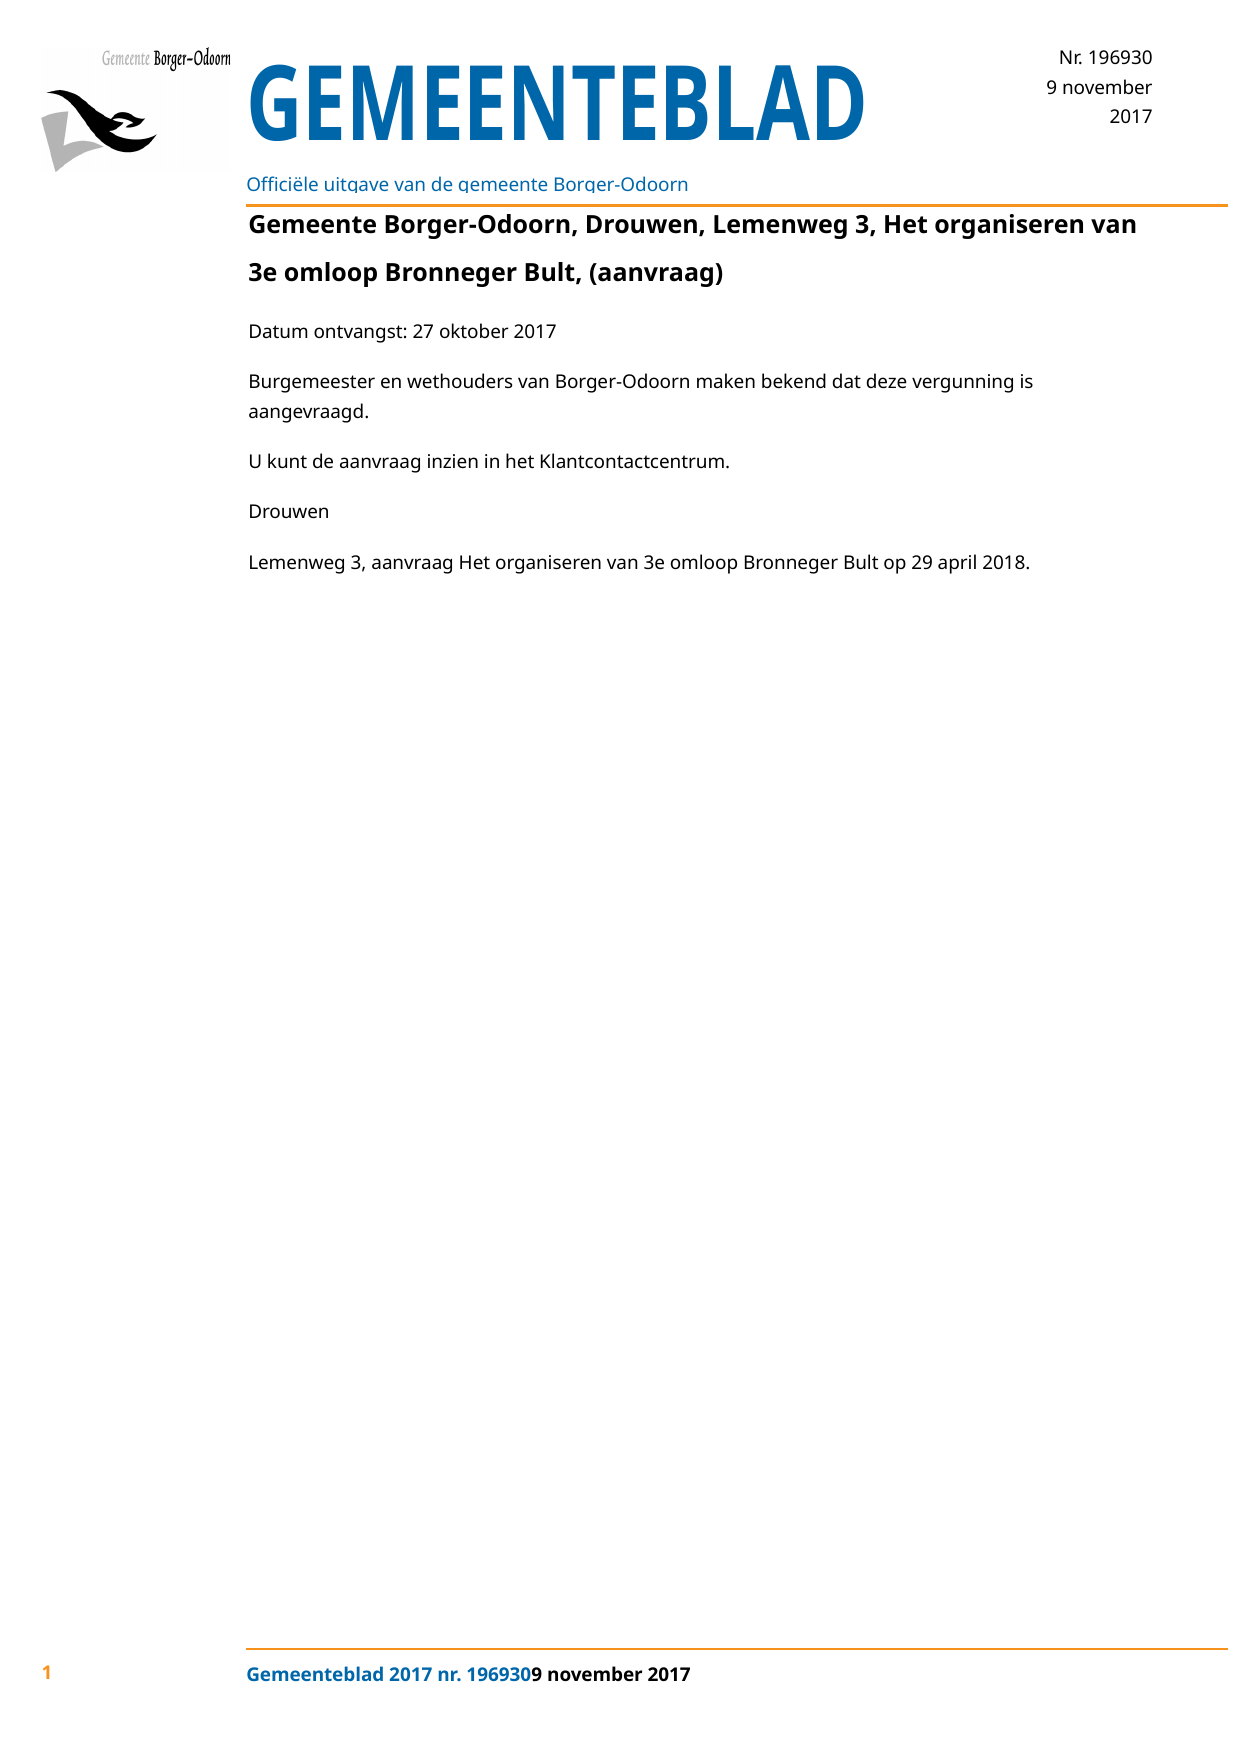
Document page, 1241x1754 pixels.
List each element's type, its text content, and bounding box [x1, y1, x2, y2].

text U kunt de aanvraag inzien in het Klantcontactcentrum. [248, 448, 1152, 474]
text Gemeente Borger-Odoorn, Drouwen, Lemenweg 3, Het organiseren van 3e omloop Bronneger Bult, (aanvraag) [248, 207, 1152, 288]
text Drouwen [248, 499, 1152, 524]
text Lemenweg 3, aanvraag Het organiseren van 3e omloop Bronneger Bult op 29 april 2018. [248, 549, 1152, 575]
text Burgemeester en wethouders van Borger-Odoorn maken bekend dat deze vergunning is aangevraagd. [248, 368, 1152, 424]
text Datum ontvangst: 27 oktober 2017 [248, 318, 1152, 344]
picture [41, 47, 231, 172]
